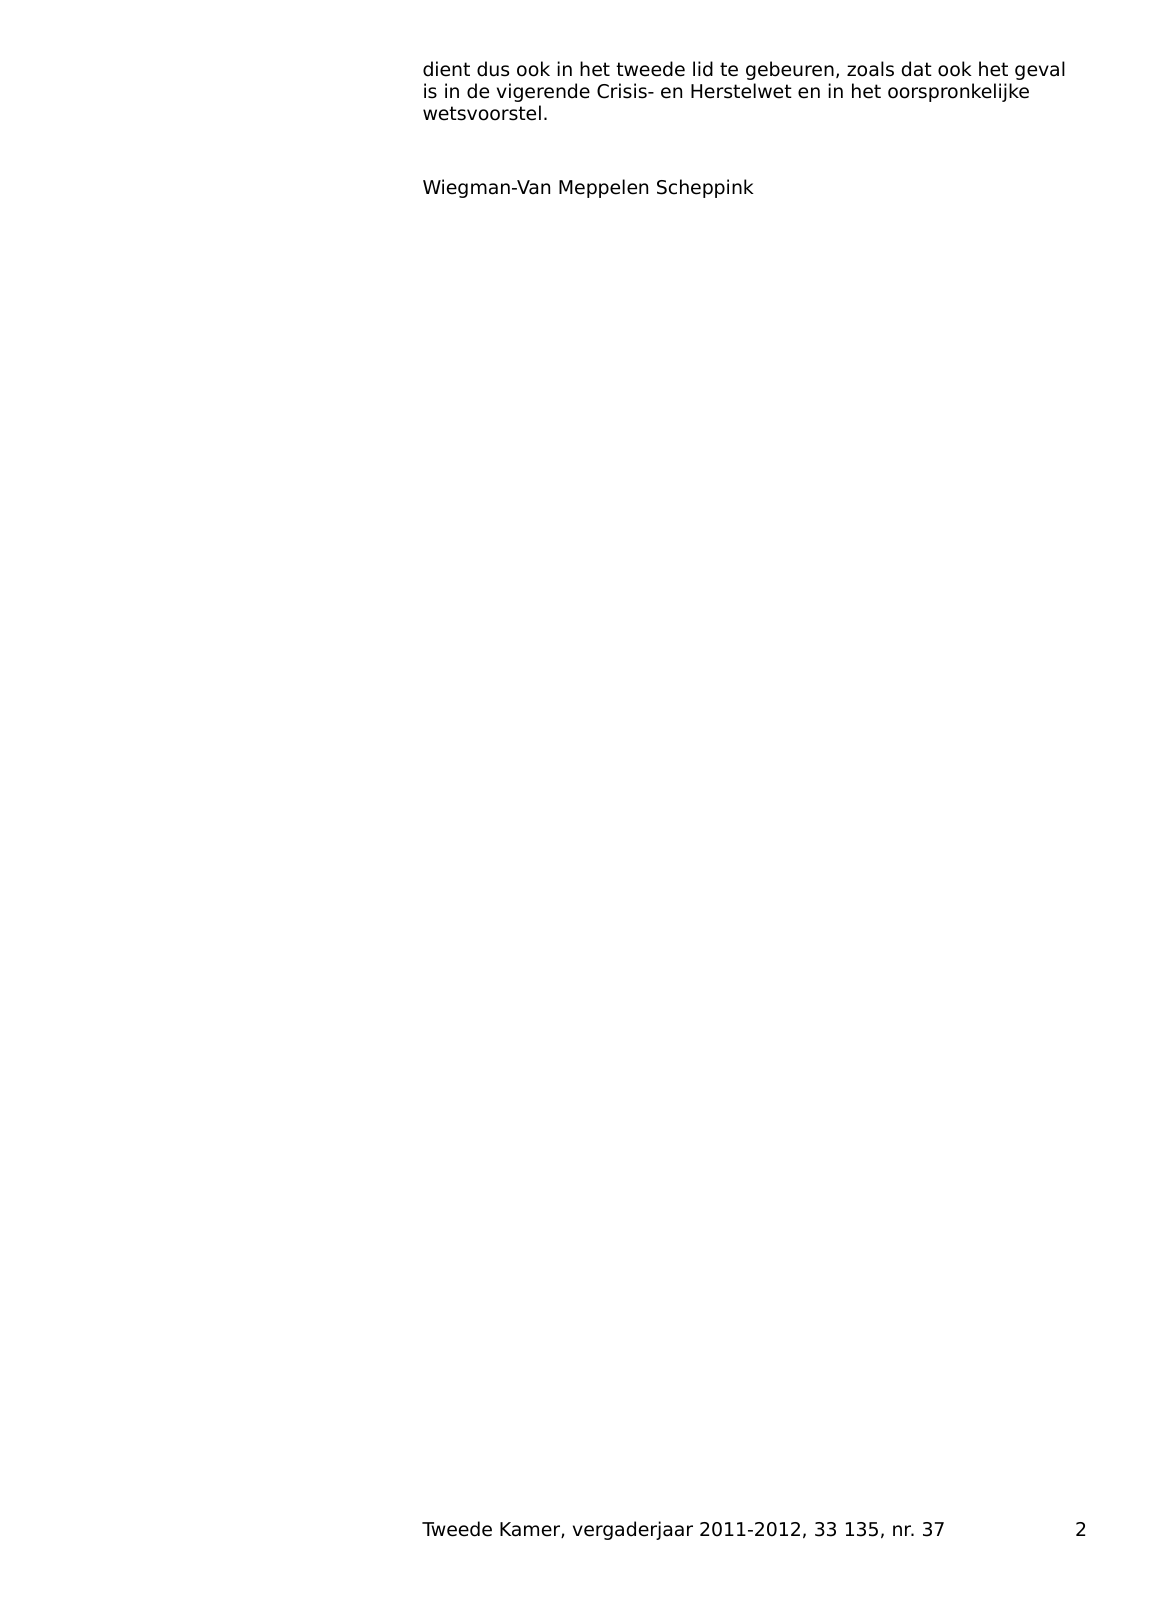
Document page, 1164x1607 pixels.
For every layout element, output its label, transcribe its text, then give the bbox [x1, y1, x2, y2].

text dient dus ook in het tweede lid te gebeuren, zoals dat ook het geval is in de vigerende Crisis- en Herstelwet en in het oorspronkelijke wetsvoorstel. [422, 59, 1087, 125]
text Wiegman-Van Meppelen Scheppink [422, 155, 1087, 199]
